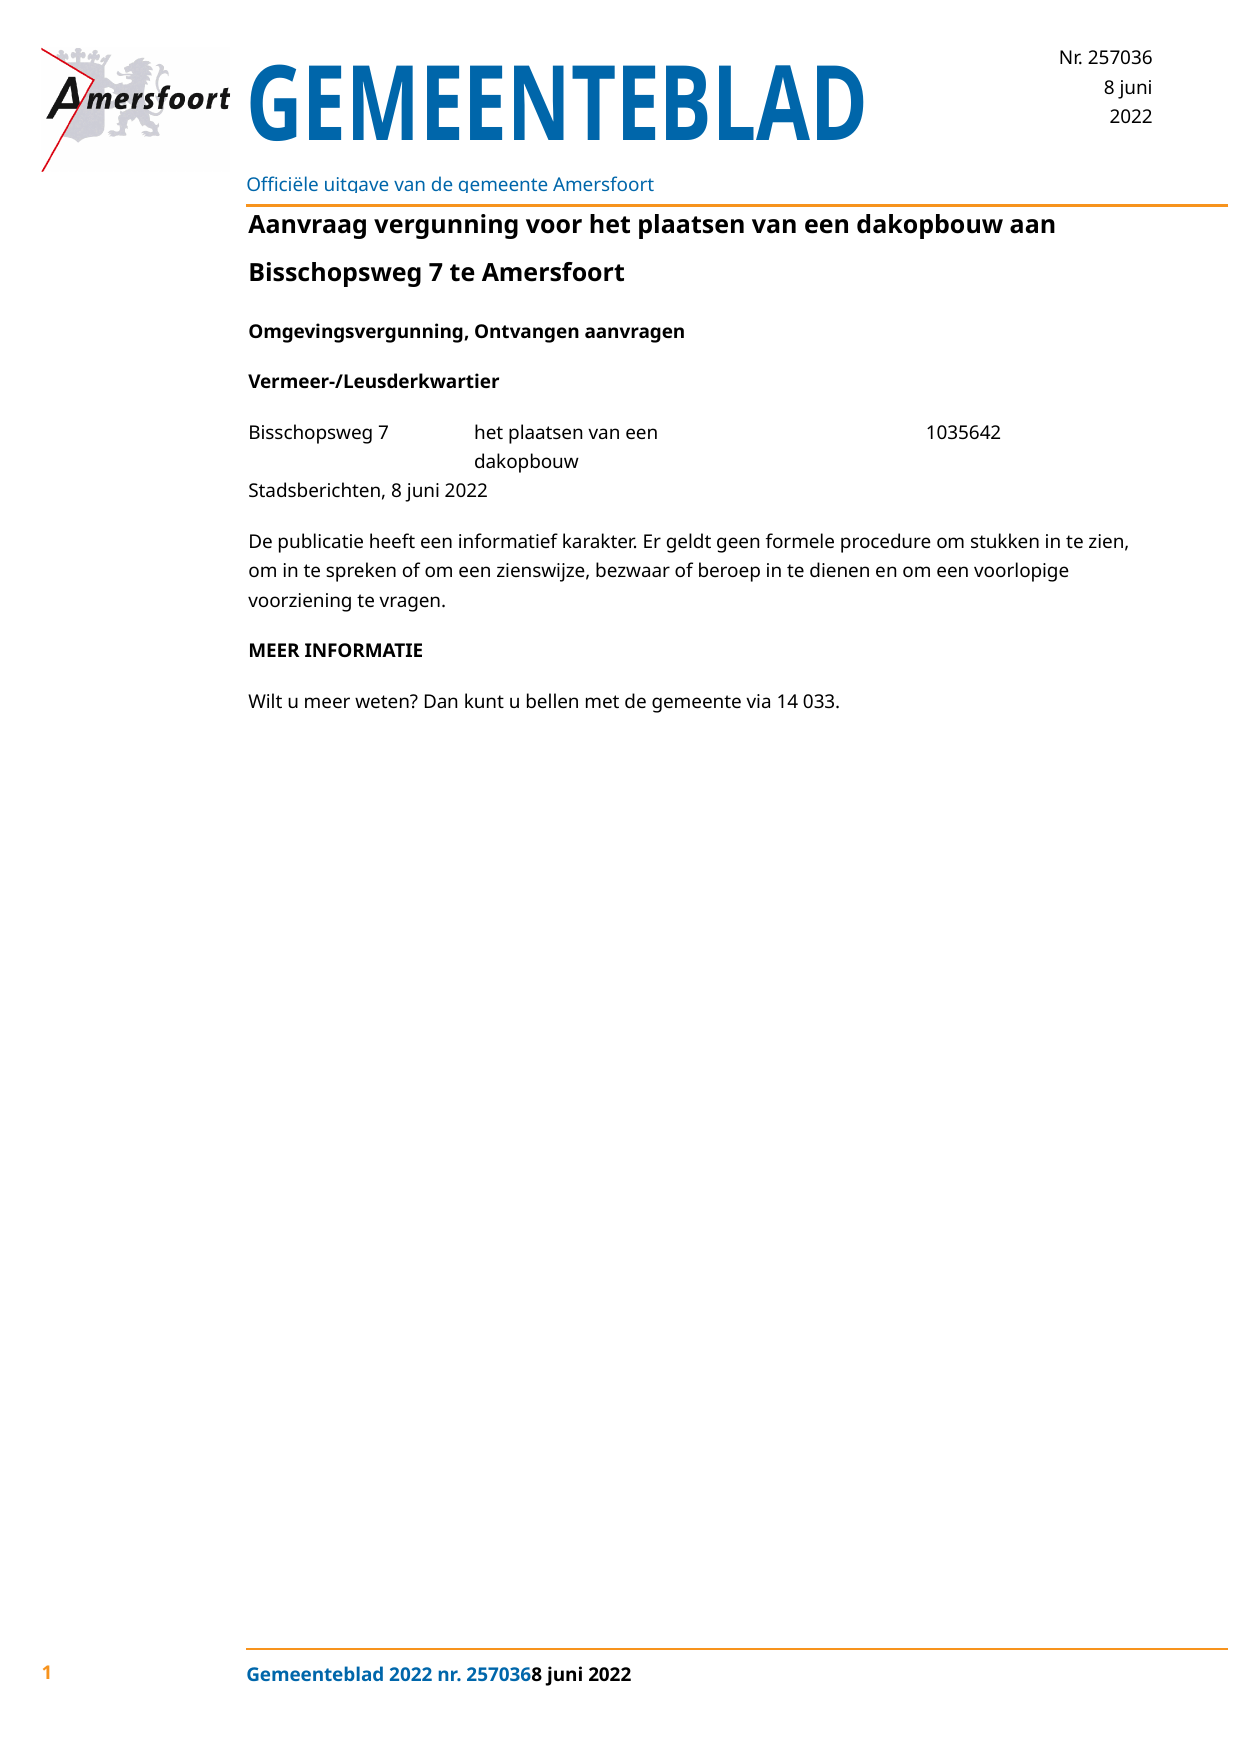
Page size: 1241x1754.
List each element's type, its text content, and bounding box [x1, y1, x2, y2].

table_header 1035642 [926, 419, 1152, 474]
text MEER INFORMATIE [248, 637, 1152, 663]
table_header Bisschopsweg 7 [248, 419, 474, 474]
text Stadsberichten, 8 juni 2022 [248, 477, 1152, 503]
text Vermeer-/Leusderkwartier [248, 368, 1152, 394]
text Omgevingsvergunning, Ontvangen aanvragen [248, 318, 1152, 344]
picture [41, 47, 231, 172]
table_header [700, 419, 926, 474]
table_header het plaatsen van een dakopbouw [474, 419, 700, 474]
text Wilt u meer weten? Dan kunt u bellen met de gemeente via 14 033. [248, 688, 1152, 713]
text De publicatie heeft een informatief karakter. Er geldt geen formele procedure om stukken in te zien, om in te spreken of om een zienswijze, bezwaar of beroep in te dienen en om een voorlopige voorziening te vragen. [248, 528, 1152, 613]
text Aanvraag vergunning voor het plaatsen van een dakopbouw aan Bisschopsweg 7 te Amersfoort [248, 207, 1152, 288]
